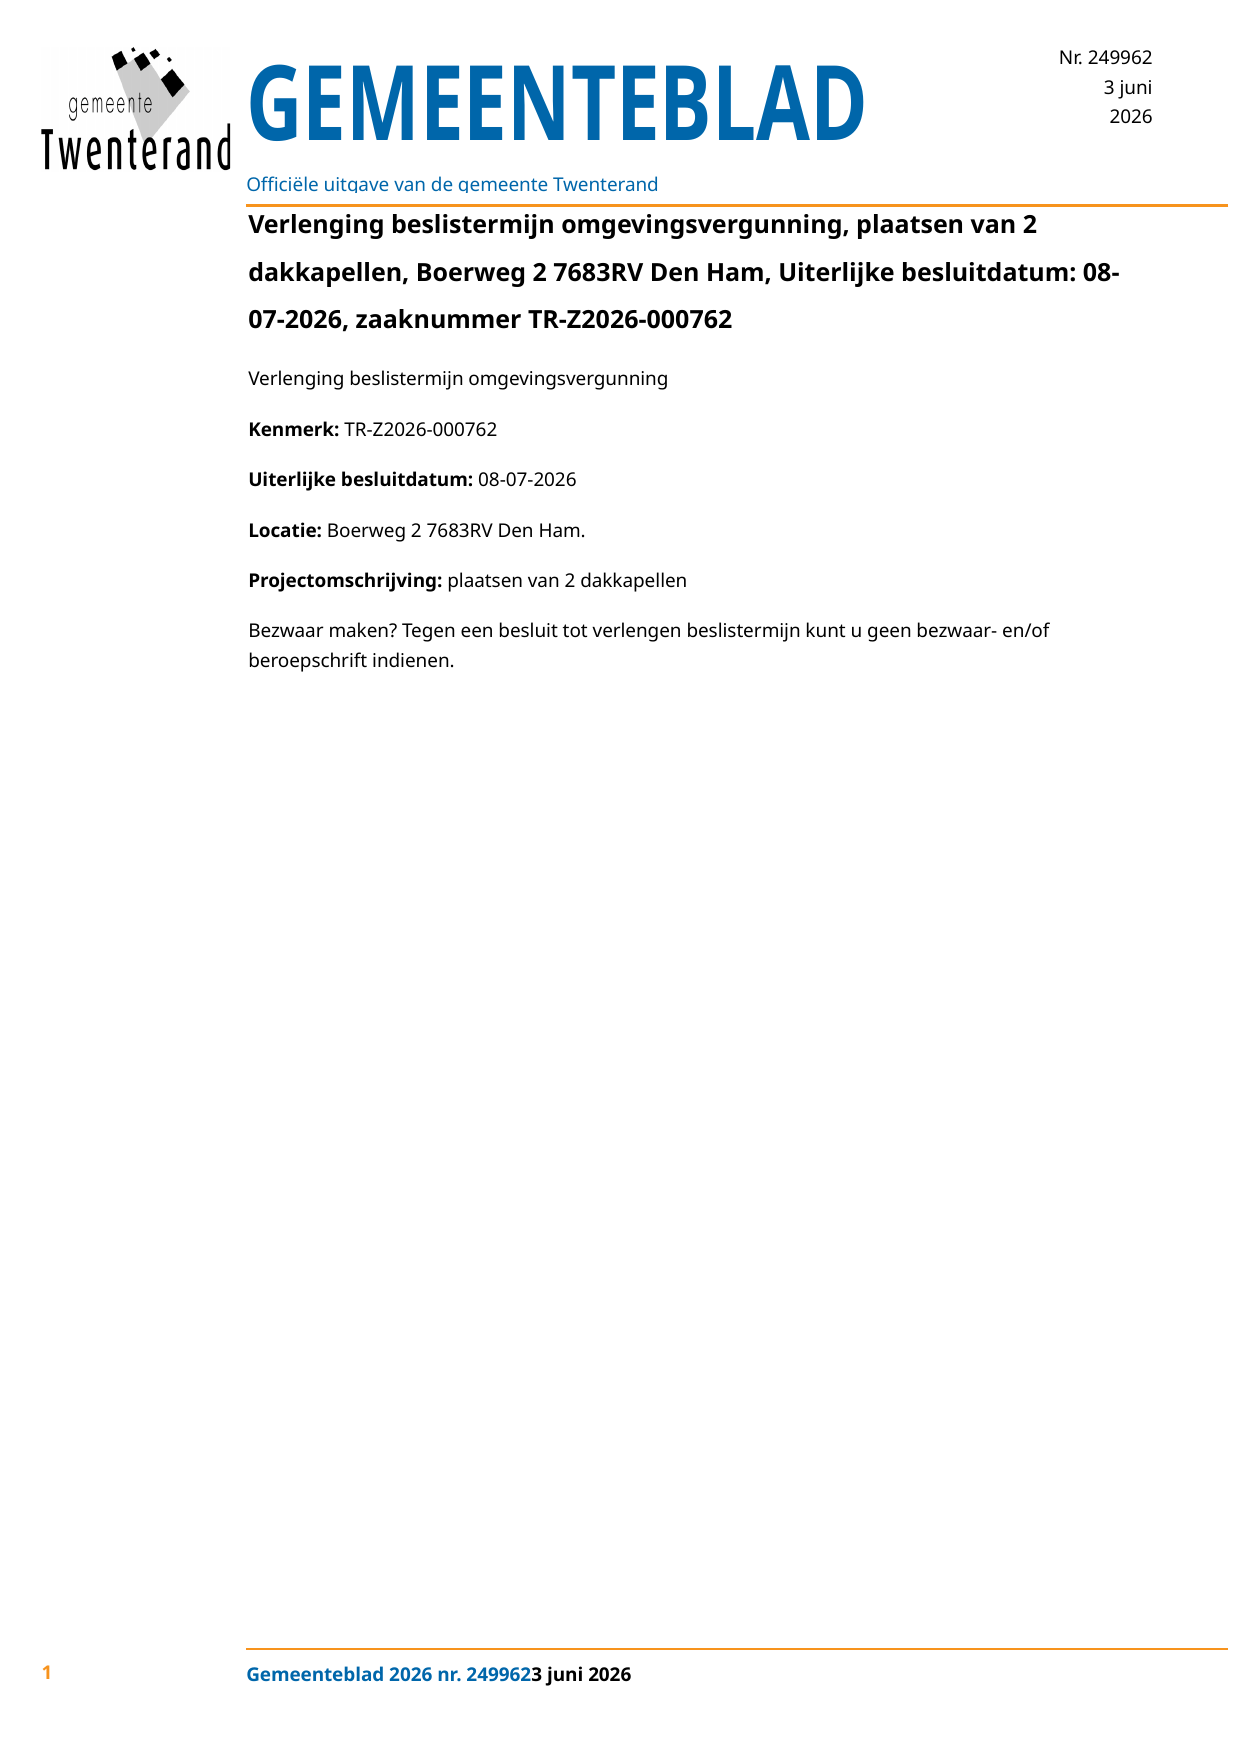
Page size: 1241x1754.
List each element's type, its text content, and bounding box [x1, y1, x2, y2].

text Locatie: Boerweg 2 7683RV Den Ham. [248, 517, 1152, 542]
text Uiterlijke besluitdatum: 08-07-2026 [248, 466, 1152, 492]
picture [41, 47, 231, 172]
text Projectomschrijving: plaatsen van 2 dakkapellen [248, 567, 1152, 593]
text Verlenging beslistermijn omgevingsvergunning [248, 366, 1152, 391]
text Kenmerk: TR-Z2026-000762 [248, 416, 1152, 442]
text Verlenging beslistermijn omgevingsvergunning, plaatsen van 2 dakkapellen, Boerweg 2 7683RV Den Ham, Uiterlijke besluitdatum: 08-07-2026, zaaknummer TR-Z2026-000762 [248, 207, 1152, 336]
text Bezwaar maken? Tegen een besluit tot verlengen beslistermijn kunt u geen bezwaar- en/of beroepschrift indienen. [248, 618, 1152, 673]
